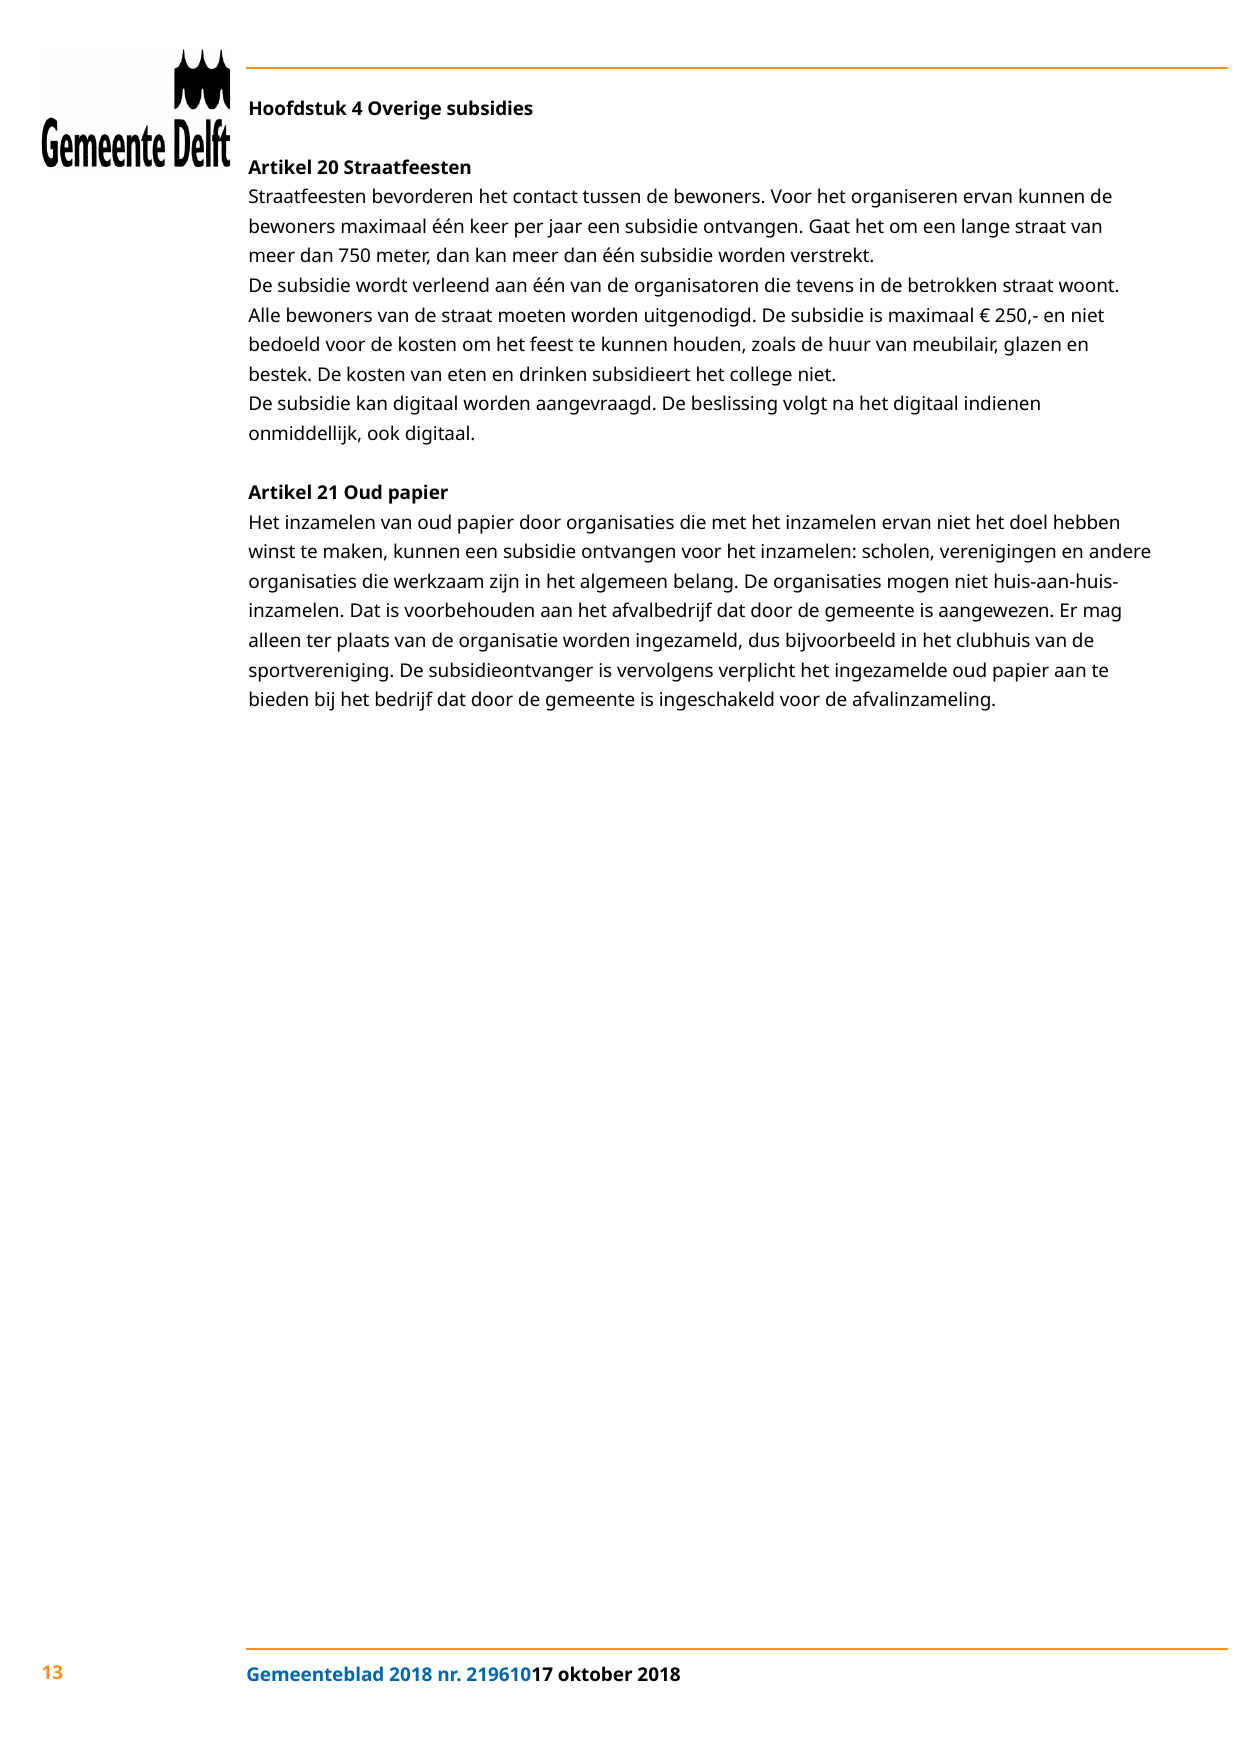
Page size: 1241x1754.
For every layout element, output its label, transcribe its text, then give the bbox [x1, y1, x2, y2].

text De subsidie kan digitaal worden aangevraagd. De beslissing volgt na het digitaal indienen onmiddellijk, ook digitaal. [248, 391, 1152, 446]
text De subsidie wordt verleend aan één van de organisatoren die tevens in de betrokken straat woont. Alle bewoners van de straat moeten worden uitgenodigd. De subsidie is maximaal € 250,- en niet bedoeld voor de kosten om het feest te kunnen houden, zoals de huur van meubilair, glazen en bestek. De kosten van eten en drinken subsidieert het college niet. [248, 272, 1152, 387]
text Artikel 20 Straatfeesten [248, 154, 1152, 180]
picture [41, 47, 231, 172]
text Artikel 21 Oud papier [248, 479, 1152, 505]
text Het inzamelen van oud papier door organisaties die met het inzamelen ervan niet het doel hebben winst te maken, kunnen een subsidie ontvangen voor het inzamelen: scholen, verenigingen en andere organisaties die werkzaam zijn in het algemeen belang. De organisaties mogen niet huis-aan-huis-inzamelen. Dat is voorbehouden aan het afvalbedrijf dat door de gemeente is aangewezen. Er mag alleen ter plaats van de organisatie worden ingezameld, dus bijvoorbeeld in het clubhuis van de sportvereniging. De subsidieontvanger is vervolgens verplicht het ingezamelde oud papier aan te bieden bij het bedrijf dat door de gemeente is ingeschakeld voor de afvalinzameling. [248, 509, 1152, 712]
text Hoofdstuk 4 Overige subsidies [248, 95, 1152, 121]
text Straatfeesten bevorderen het contact tussen de bewoners. Voor het organiseren ervan kunnen de bewoners maximaal één keer per jaar een subsidie ontvangen. Gaat het om een lange straat van meer dan 750 meter, dan kan meer dan één subsidie worden verstrekt. [248, 183, 1152, 268]
